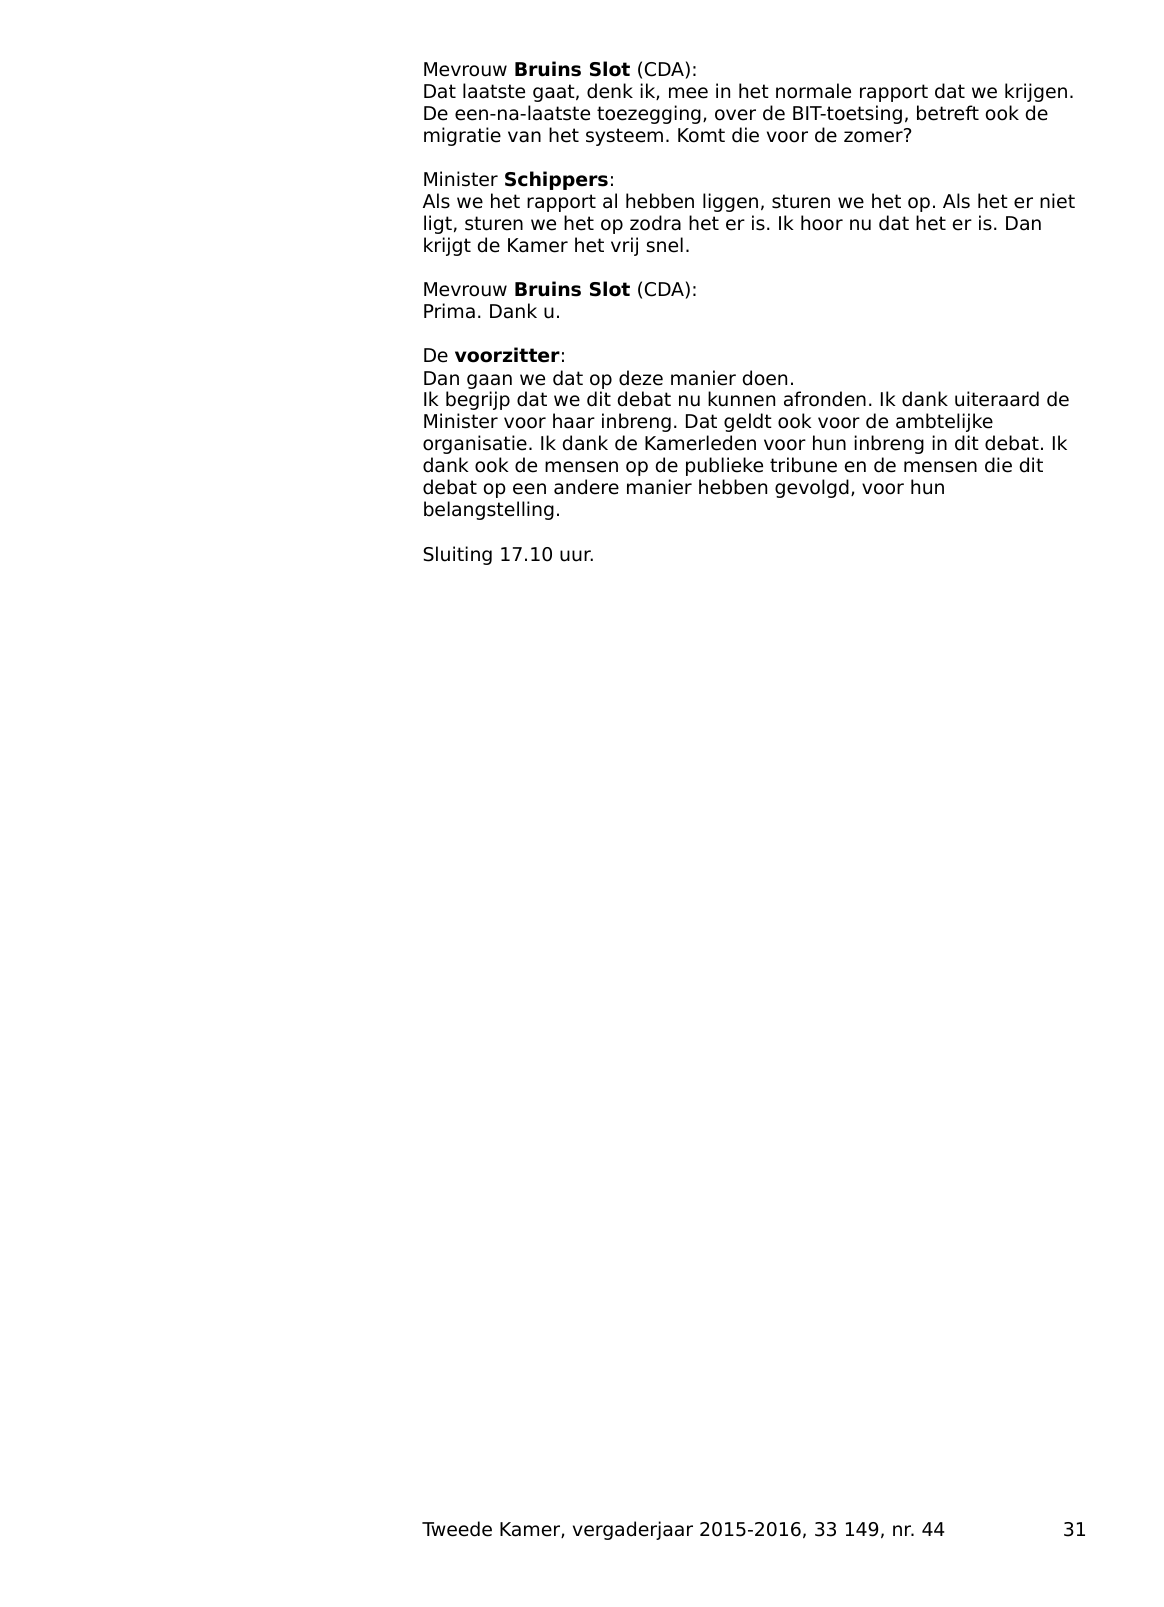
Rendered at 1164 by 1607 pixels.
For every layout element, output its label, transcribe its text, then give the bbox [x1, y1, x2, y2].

text Als we het rapport al hebben liggen, sturen we het op. Als het er niet ligt, sturen we het op zodra het er is. Ik hoor nu dat het er is. Dan krijgt de Kamer het vrij snel. [422, 191, 1087, 257]
text Prima. Dank u. [422, 301, 1087, 323]
text Sluiting 17.10 uur. [422, 543, 1087, 565]
text Dat laatste gaat, denk ik, mee in het normale rapport dat we krijgen. De een-na-laatste toezegging, over de BIT-toetsing, betreft ook de migratie van het systeem. Komt die voor de zomer? [422, 81, 1087, 147]
text De voorzitter: [422, 345, 1087, 367]
text Dan gaan we dat op deze manier doen. [422, 367, 1087, 389]
text Minister Schippers: [422, 169, 1087, 191]
text Ik begrijp dat we dit debat nu kunnen afronden. Ik dank uiteraard de Minister voor haar inbreng. Dat geldt ook voor de ambtelijke organisatie. Ik dank de Kamerleden voor hun inbreng in dit debat. Ik dank ook de mensen op de publieke tribune en de mensen die dit debat op een andere manier hebben gevolgd, voor hun belangstelling. [422, 389, 1087, 521]
text Mevrouw Bruins Slot (CDA): [422, 59, 1087, 81]
text Mevrouw Bruins Slot (CDA): [422, 279, 1087, 301]
